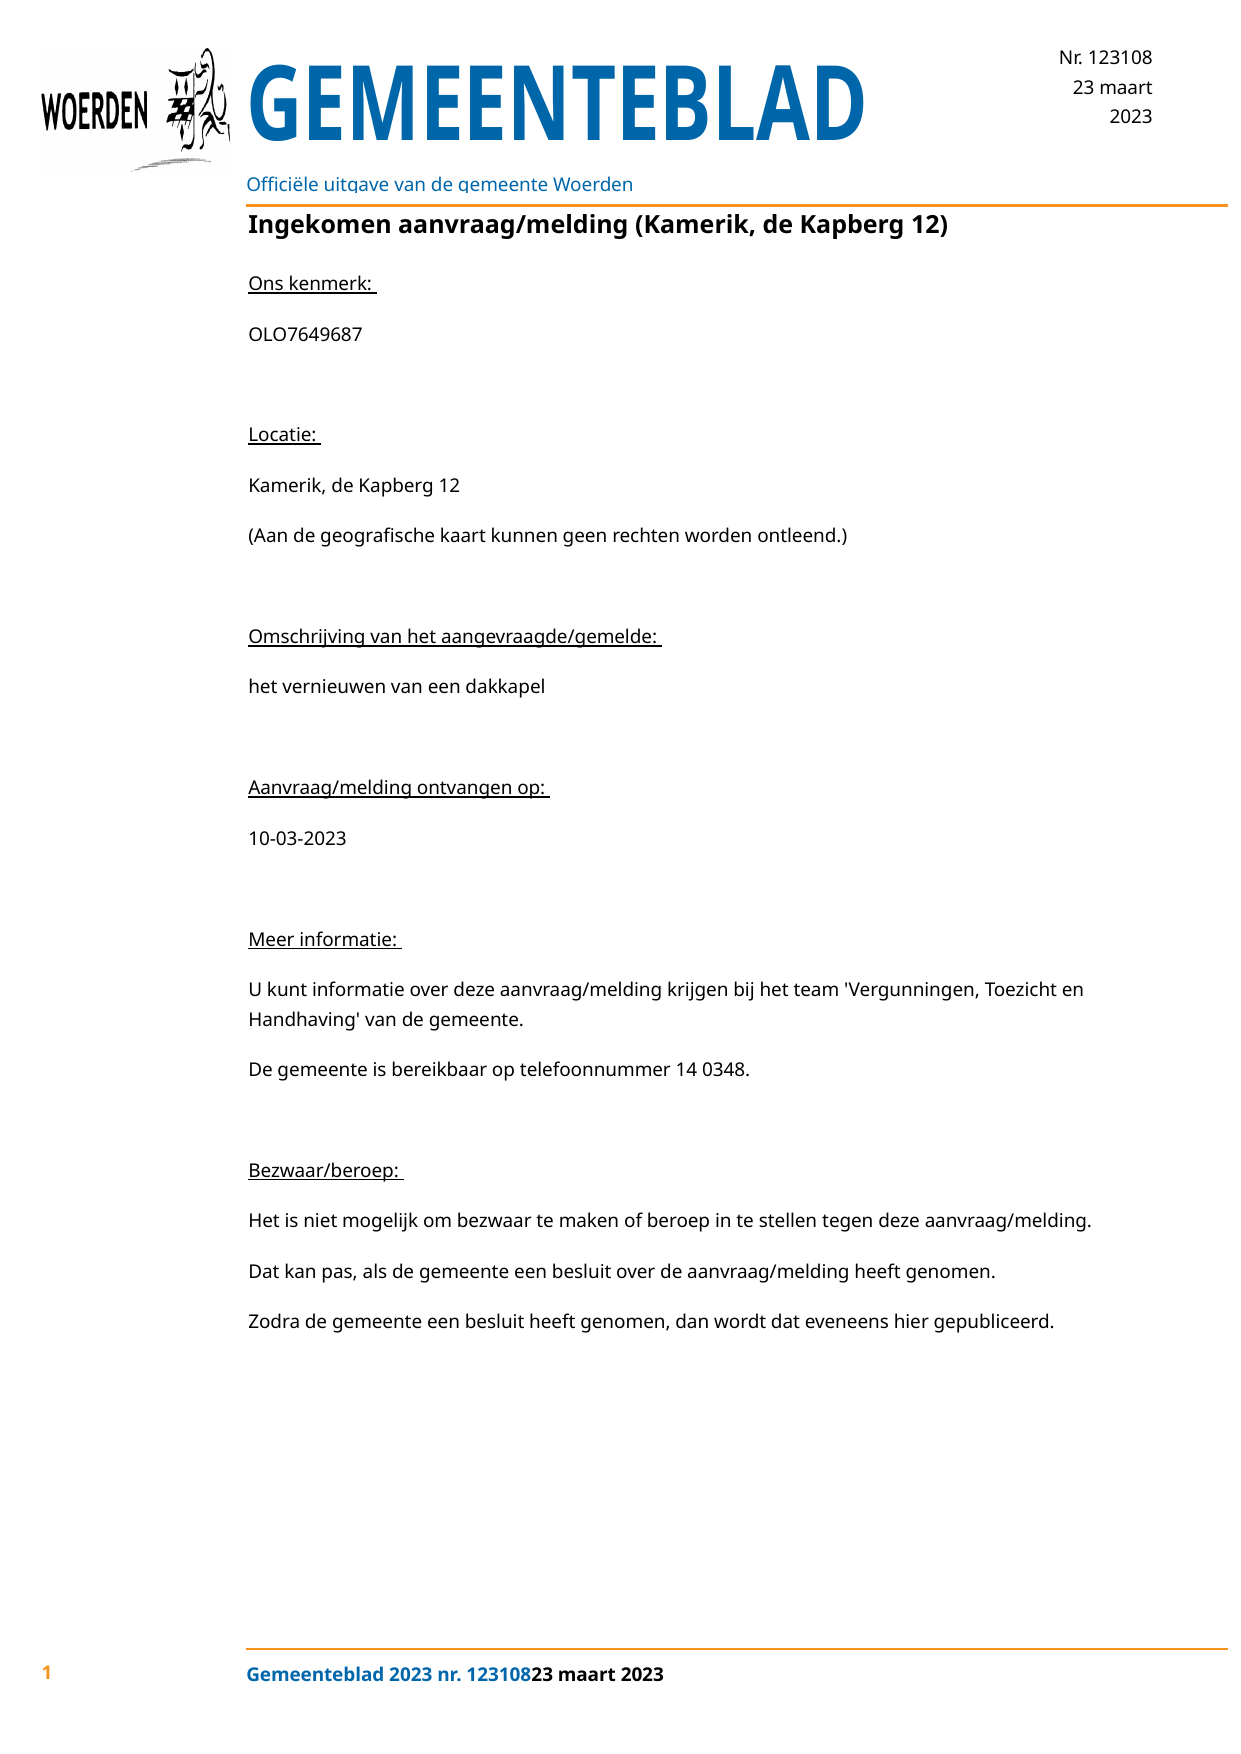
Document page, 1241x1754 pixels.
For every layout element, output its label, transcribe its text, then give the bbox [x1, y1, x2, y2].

text Meer informatie: [248, 926, 1152, 951]
text Locatie: [248, 422, 1152, 447]
text U kunt informatie over deze aanvraag/melding krijgen bij het team 'Vergunningen, Toezicht en Handhaving' van de gemeente. [248, 976, 1152, 1031]
text OLO7649687 [248, 321, 1152, 346]
text 10-03-2023 [248, 825, 1152, 851]
text Zodra de gemeente een besluit heeft genomen, dan wordt dat eveneens hier gepubliceerd. [248, 1308, 1152, 1334]
text Bezwaar/beroep: [248, 1157, 1152, 1183]
text Kamerik, de Kapberg 12 [248, 472, 1152, 498]
text Omschrijving van het aangevraagde/gemelde: [248, 623, 1152, 649]
text het vernieuwen van een dakkapel [248, 674, 1152, 699]
text Ingekomen aanvraag/melding (Kamerik, de Kapberg 12) [248, 207, 1152, 241]
text Het is niet mogelijk om bezwaar te maken of beroep in te stellen tegen deze aanvraag/melding. [248, 1207, 1152, 1233]
text De gemeente is bereikbaar op telefoonnummer 14 0348. [248, 1056, 1152, 1082]
picture [41, 47, 231, 172]
text Dat kan pas, als de gemeente een besluit over de aanvraag/melding heeft genomen. [248, 1258, 1152, 1283]
text Ons kenmerk: [248, 270, 1152, 296]
text (Aan de geografische kaart kunnen geen rechten worden ontleend.) [248, 522, 1152, 548]
text Aanvraag/melding ontvangen op: [248, 774, 1152, 800]
